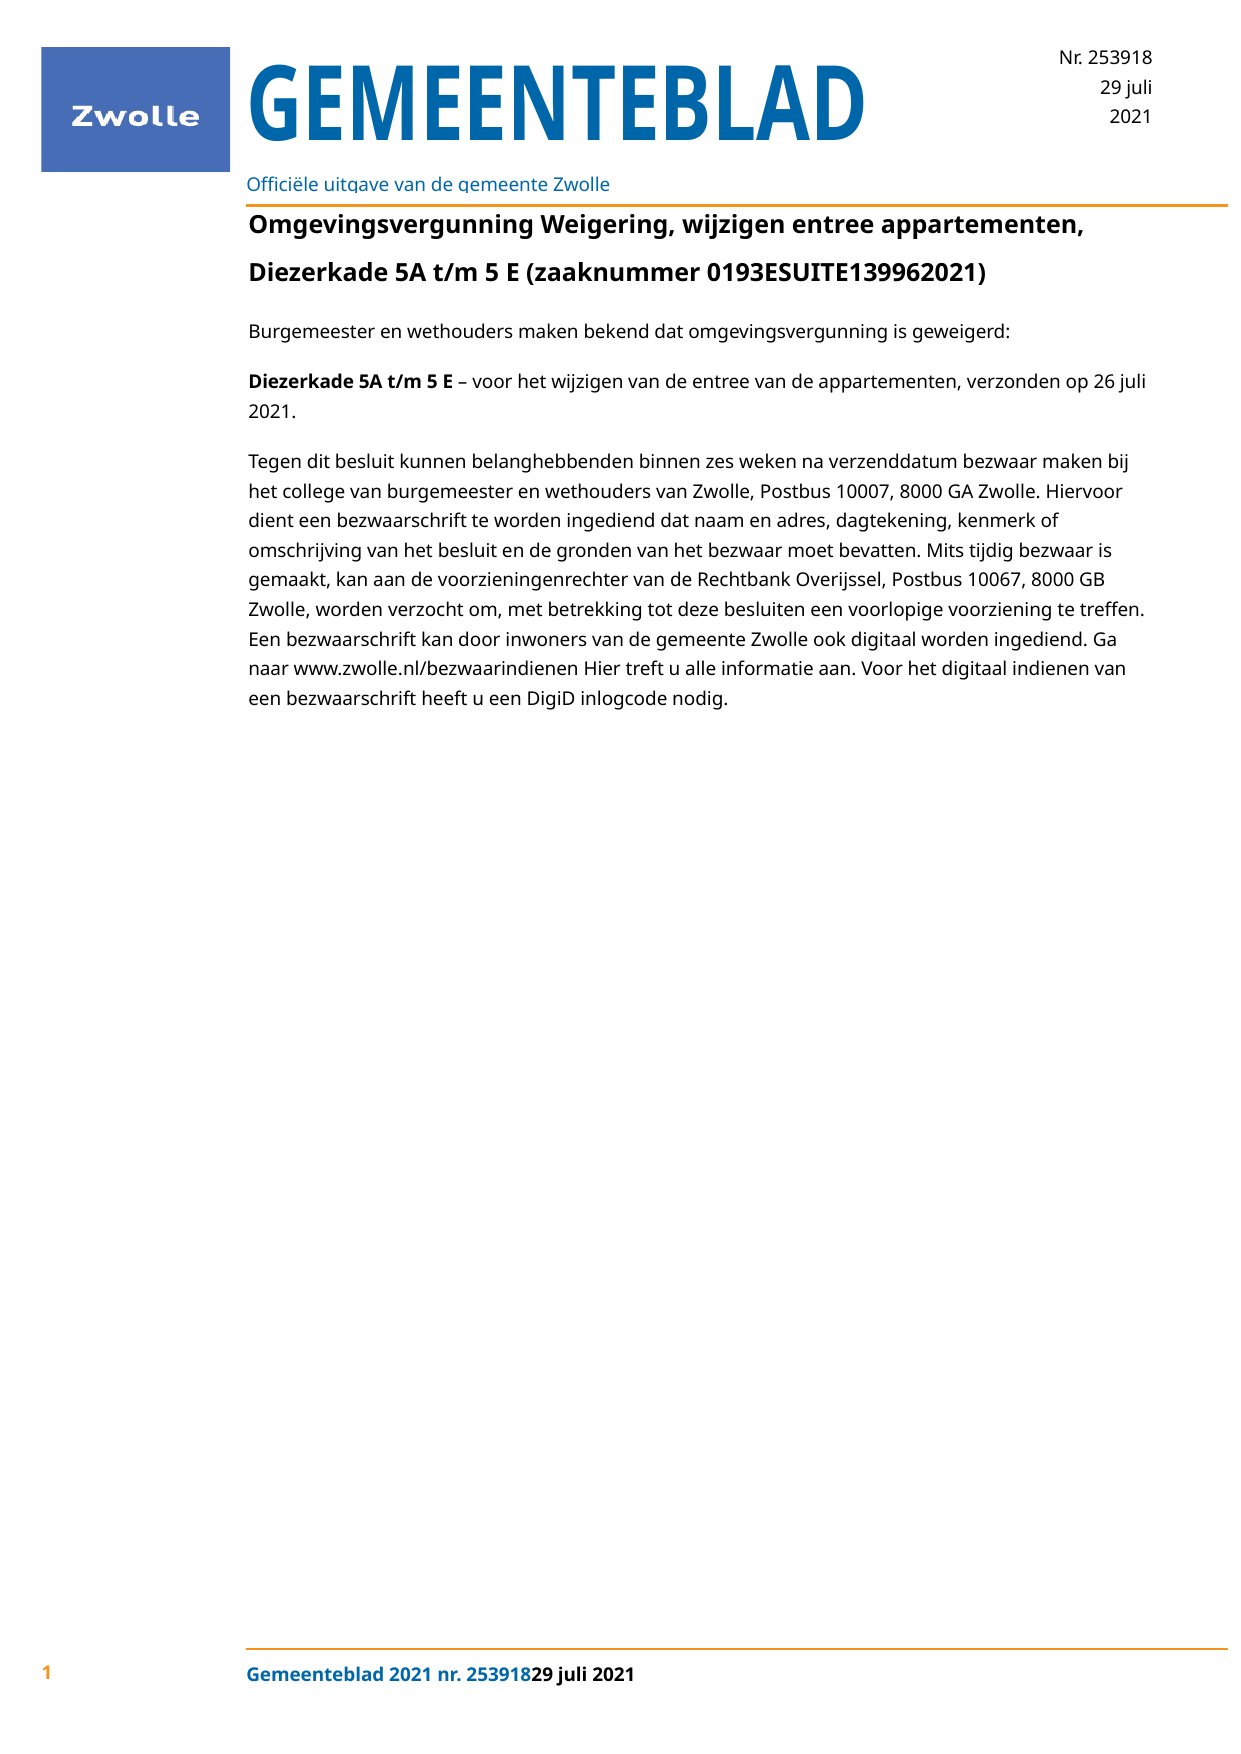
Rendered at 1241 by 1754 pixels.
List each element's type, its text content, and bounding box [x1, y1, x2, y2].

text Burgemeester en wethouders maken bekend dat omgevingsvergunning is geweigerd: [248, 318, 1152, 344]
text Omgevingsvergunning Weigering, wijzigen entree appartementen, Diezerkade 5A t/m 5 E (zaaknummer 0193ESUITE139962021) [248, 207, 1152, 288]
picture [41, 47, 231, 172]
text Diezerkade 5A t/m 5 E – voor het wijzigen van de entree van de appartementen, verzonden op 26 juli 2021. [248, 368, 1152, 424]
text Tegen dit besluit kunnen belanghebbenden binnen zes weken na verzenddatum bezwaar maken bij het college van burgemeester en wethouders van Zwolle, Postbus 10007, 8000 GA Zwolle. Hiervoor dient een bezwaarschrift te worden ingediend dat naam en adres, dagtekening, kenmerk of omschrijving van het besluit en de gronden van het bezwaar moet bevatten. Mits tijdig bezwaar is gemaakt, kan aan de voorzieningenrechter van de Rechtbank Overijssel, Postbus 10067, 8000 GB Zwolle, worden verzocht om, met betrekking tot deze besluiten een voorlopige voorziening te treffen. Een bezwaarschrift kan door inwoners van de gemeente Zwolle ook digitaal worden ingediend. Ga naar www.zwolle.nl/bezwaarindienen Hier treft u alle informatie aan. Voor het digitaal indienen van een bezwaarschrift heeft u een DigiD inlogcode nodig. [248, 448, 1152, 711]
